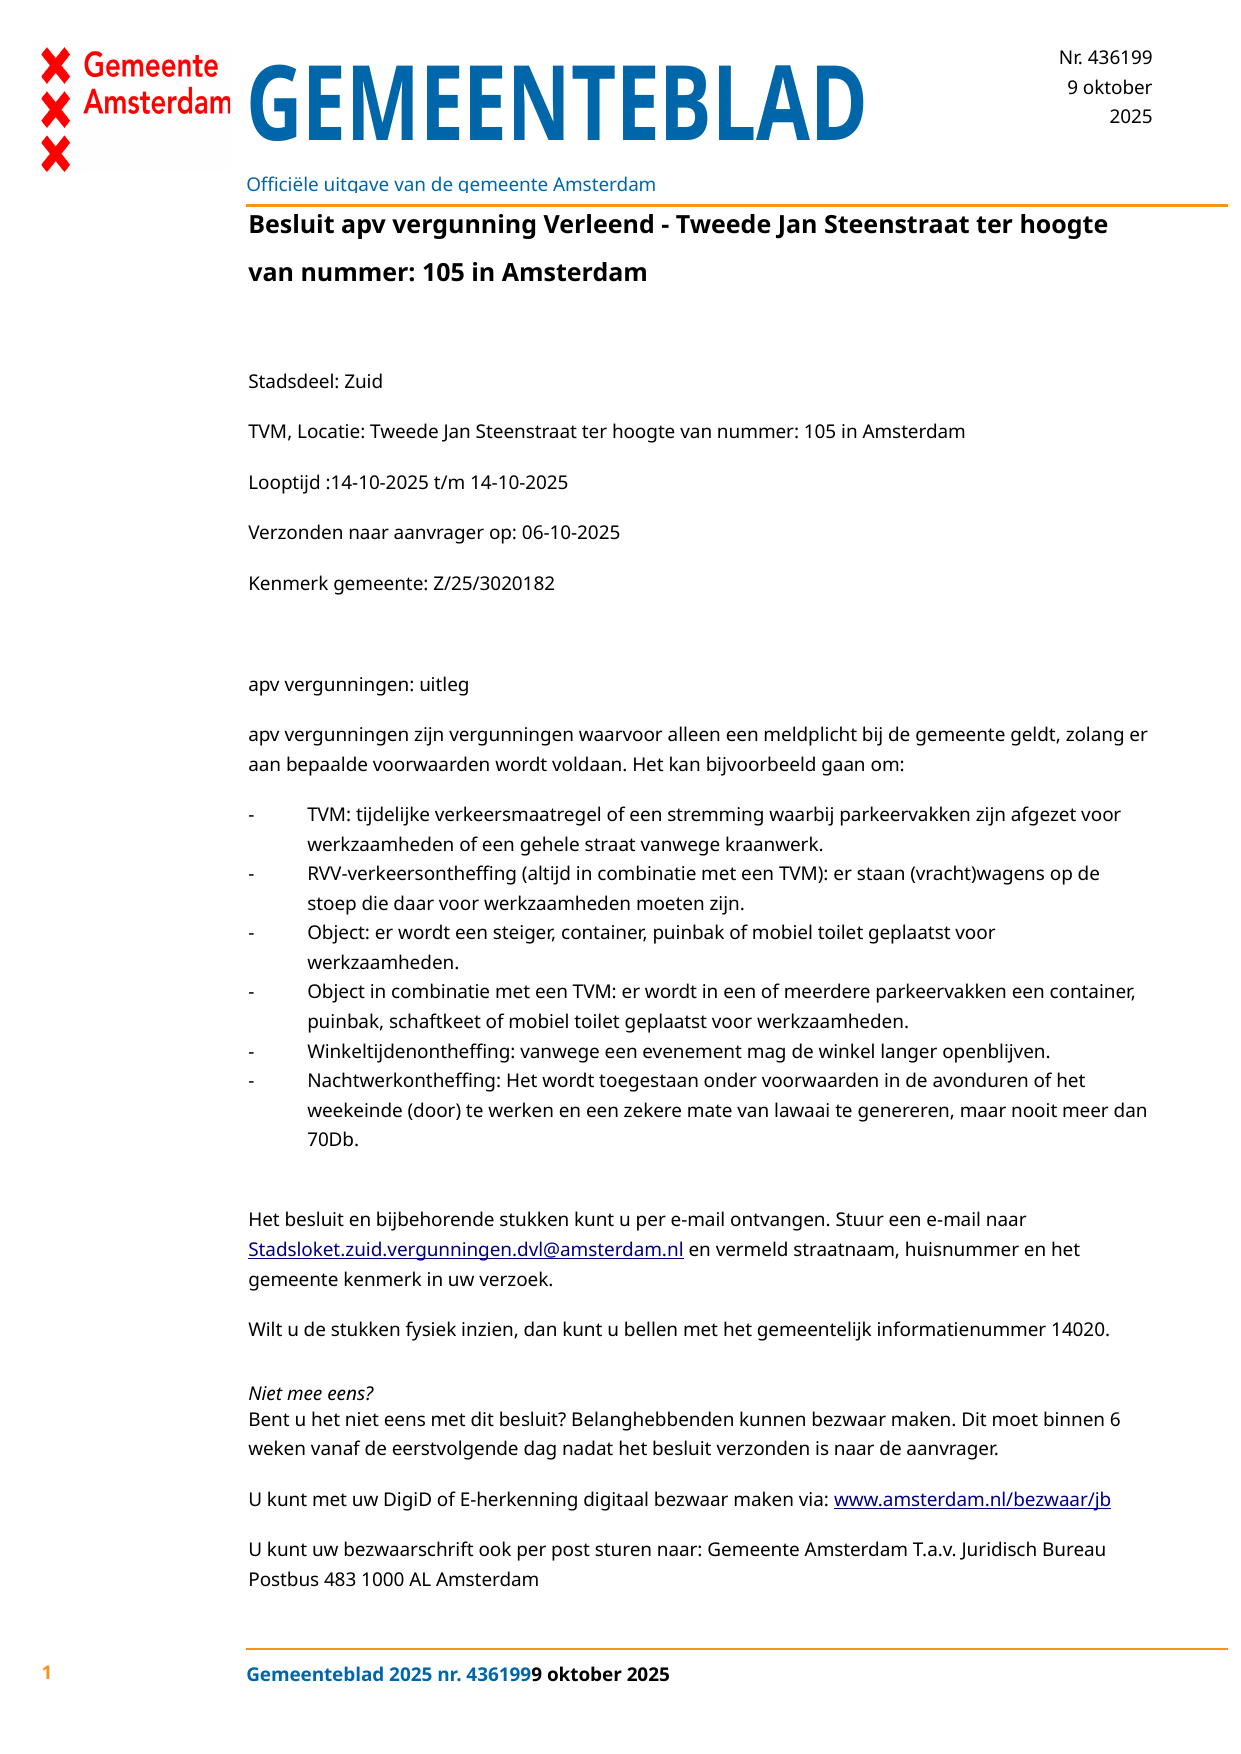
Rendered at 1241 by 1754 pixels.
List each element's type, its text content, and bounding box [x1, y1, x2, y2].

text Kenmerk gemeente: Z/25/3020182 [248, 570, 1152, 596]
list RVV-verkeersontheffing (altijd in combinatie met een TVM): er staan (vracht)wagens op de stoep die daar voor werkzaamheden moeten zijn. [248, 860, 1152, 916]
text Looptijd :14-10-2025 t/m 14-10-2025 [248, 469, 1152, 495]
text U kunt met uw DigiD of E-herkenning digitaal bezwaar maken via: www.amsterdam.nl/bezwaar/jb [248, 1486, 1152, 1512]
text Verzonden naar aanvrager op: 06-10-2025 [248, 519, 1152, 545]
text apv vergunningen: uitleg [248, 671, 1152, 697]
list TVM: tijdelijke verkeersmaatregel of een stremming waarbij parkeervakken zijn afgezet voor werkzaamheden of een gehele straat vanwege kraanwerk. [248, 801, 1152, 857]
text Wilt u de stukken fysiek inzien, dan kunt u bellen met het gemeentelijk informatienummer 14020. [248, 1316, 1152, 1342]
list Object: er wordt een steiger, container, puinbak of mobiel toilet geplaatst voor werkzaamheden. [248, 919, 1152, 975]
list Winkeltijdenontheffing: vanwege een evenement mag de winkel langer openblijven. [248, 1038, 1152, 1064]
text Niet mee eens? [248, 1380, 1152, 1406]
list Nachtwerkontheffing: Het wordt toegestaan onder voorwaarden in de avonduren of het weekeinde (door) te werken en een zekere mate van lawaai te genereren, maar nooit meer dan 70Db. [248, 1067, 1152, 1152]
list Object in combinatie met een TVM: er wordt in een of meerdere parkeervakken een container, puinbak, schaftkeet of mobiel toilet geplaatst voor werkzaamheden. [248, 979, 1152, 1034]
text TVM, Locatie: Tweede Jan Steenstraat ter hoogte van nummer: 105 in Amsterdam [248, 419, 1152, 444]
text Het besluit en bijbehorende stukken kunt u per e-mail ontvangen. Stuur een e-mail naar Stadsloket.zuid.vergunningen.dvl@amsterdam.nl en vermeld straatnaam, huisnummer en het gemeente kenmerk in uw verzoek. [248, 1207, 1152, 1292]
text apv vergunningen zijn vergunningen waarvoor alleen een meldplicht bij de gemeente geldt, zolang er aan bepaalde voorwaarden wordt voldaan. Het kan bijvoorbeeld gaan om: [248, 721, 1152, 777]
text U kunt uw bezwaarschrift ook per post sturen naar: Gemeente Amsterdam T.a.v. Juridisch Bureau Postbus 483 1000 AL Amsterdam [248, 1536, 1152, 1592]
text Besluit apv vergunning Verleend - Tweede Jan Steenstraat ter hoogte van nummer: 105 in Amsterdam [248, 207, 1152, 288]
text Bent u het niet eens met dit besluit? Belanghebbenden kunnen bezwaar maken. Dit moet binnen 6 weken vanaf de eerstvolgende dag nadat het besluit verzonden is naar de aanvrager. [248, 1406, 1152, 1461]
picture [41, 47, 231, 172]
text Stadsdeel: Zuid [248, 368, 1152, 394]
